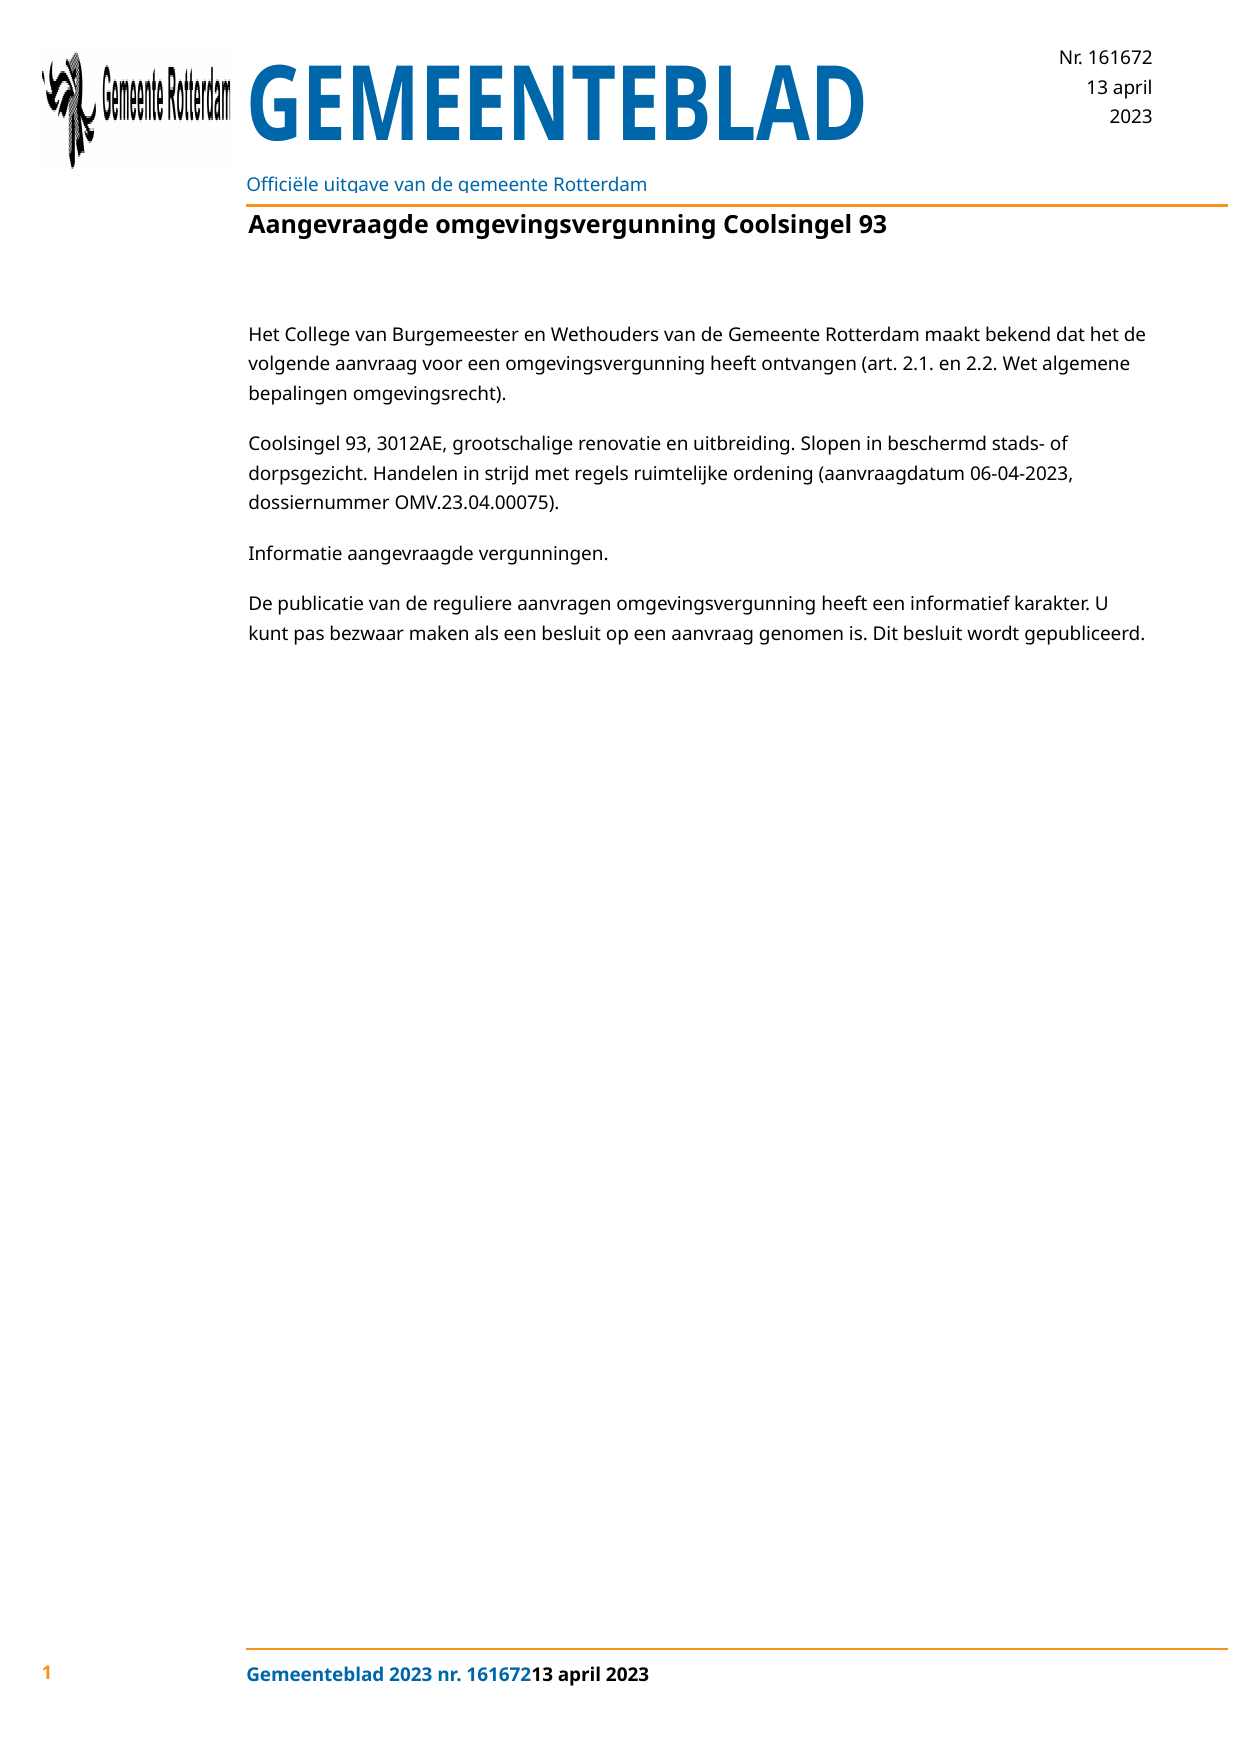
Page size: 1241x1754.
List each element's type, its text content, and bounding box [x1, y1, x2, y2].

text Het College van Burgemeester en Wethouders van de Gemeente Rotterdam maakt bekend dat het de volgende aanvraag voor een omgevingsvergunning heeft ontvangen (art. 2.1. en 2.2. Wet algemene bepalingen omgevingsrecht). [248, 321, 1152, 406]
text De publicatie van de reguliere aanvragen omgevingsvergunning heeft een informatief karakter. U kunt pas bezwaar maken als een besluit op een aanvraag genomen is. Dit besluit wordt gepubliceerd. [248, 590, 1152, 646]
text Informatie aangevraagde vergunningen. [248, 540, 1152, 566]
text Aangevraagde omgevingsvergunning Coolsingel 93 [248, 207, 1152, 241]
picture [41, 47, 231, 172]
text Coolsingel 93, 3012AE, grootschalige renovatie en uitbreiding. Slopen in beschermd stads- of dorpsgezicht. Handelen in strijd met regels ruimtelijke ordening (aanvraagdatum 06-04-2023, dossiernummer OMV.23.04.00075). [248, 430, 1152, 515]
